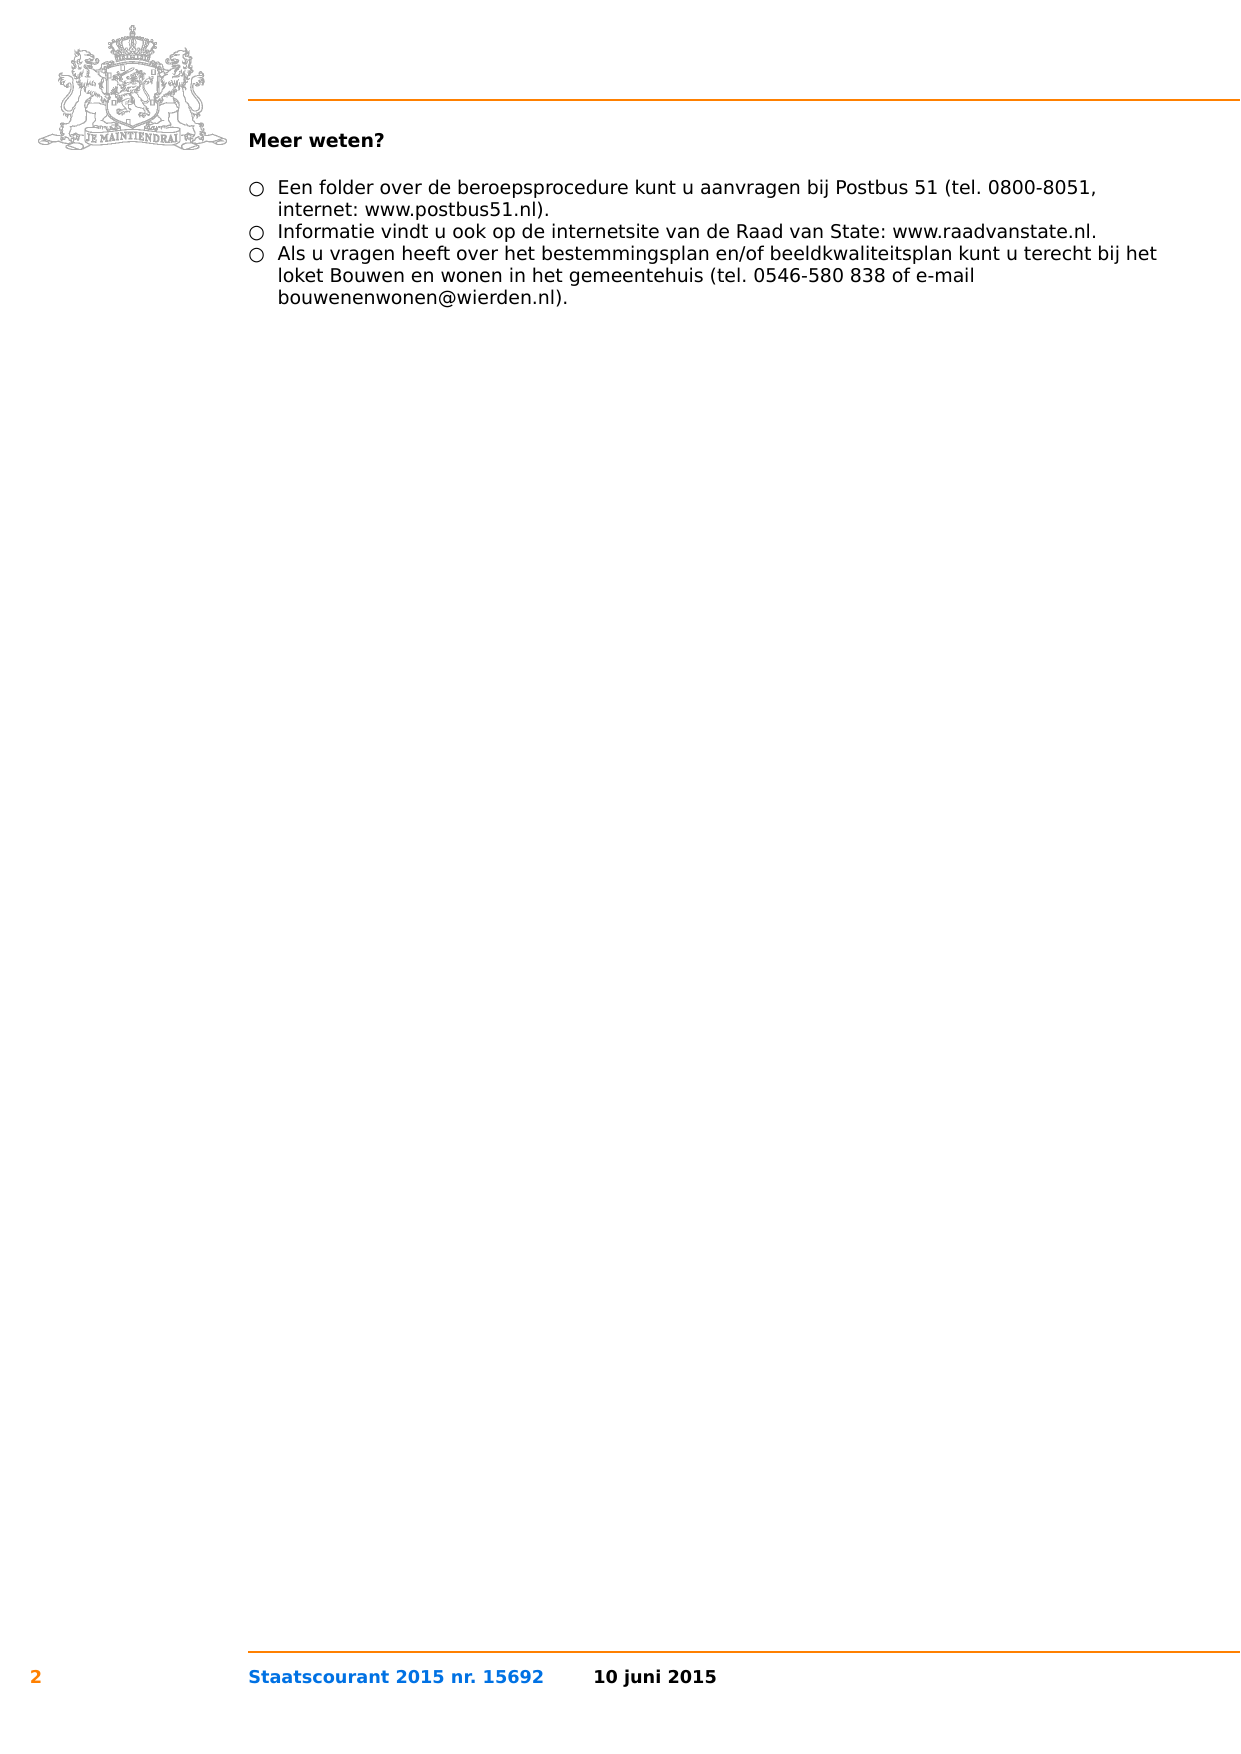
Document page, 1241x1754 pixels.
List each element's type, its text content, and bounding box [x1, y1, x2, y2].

subtitle Meer weten? [248, 130, 1163, 152]
text ○ Informatie vindt u ook op de internetsite van de Raad van State: www.raadvanstate.nl. [248, 221, 1163, 243]
text ○ Als u vragen heeft over het bestemmingsplan en/of beeldkwaliteitsplan kunt u terecht bij het loket Bouwen en wonen in het gemeentehuis (tel. 0546-580 838 of e-mail bouwenenwonen@wierden.nl). [248, 243, 1163, 309]
text ○ Een folder over de beroepsprocedure kunt u aanvragen bij Postbus 51 (tel. 0800-8051, internet: www.postbus51.nl). [248, 177, 1163, 221]
picture [38, 25, 227, 150]
